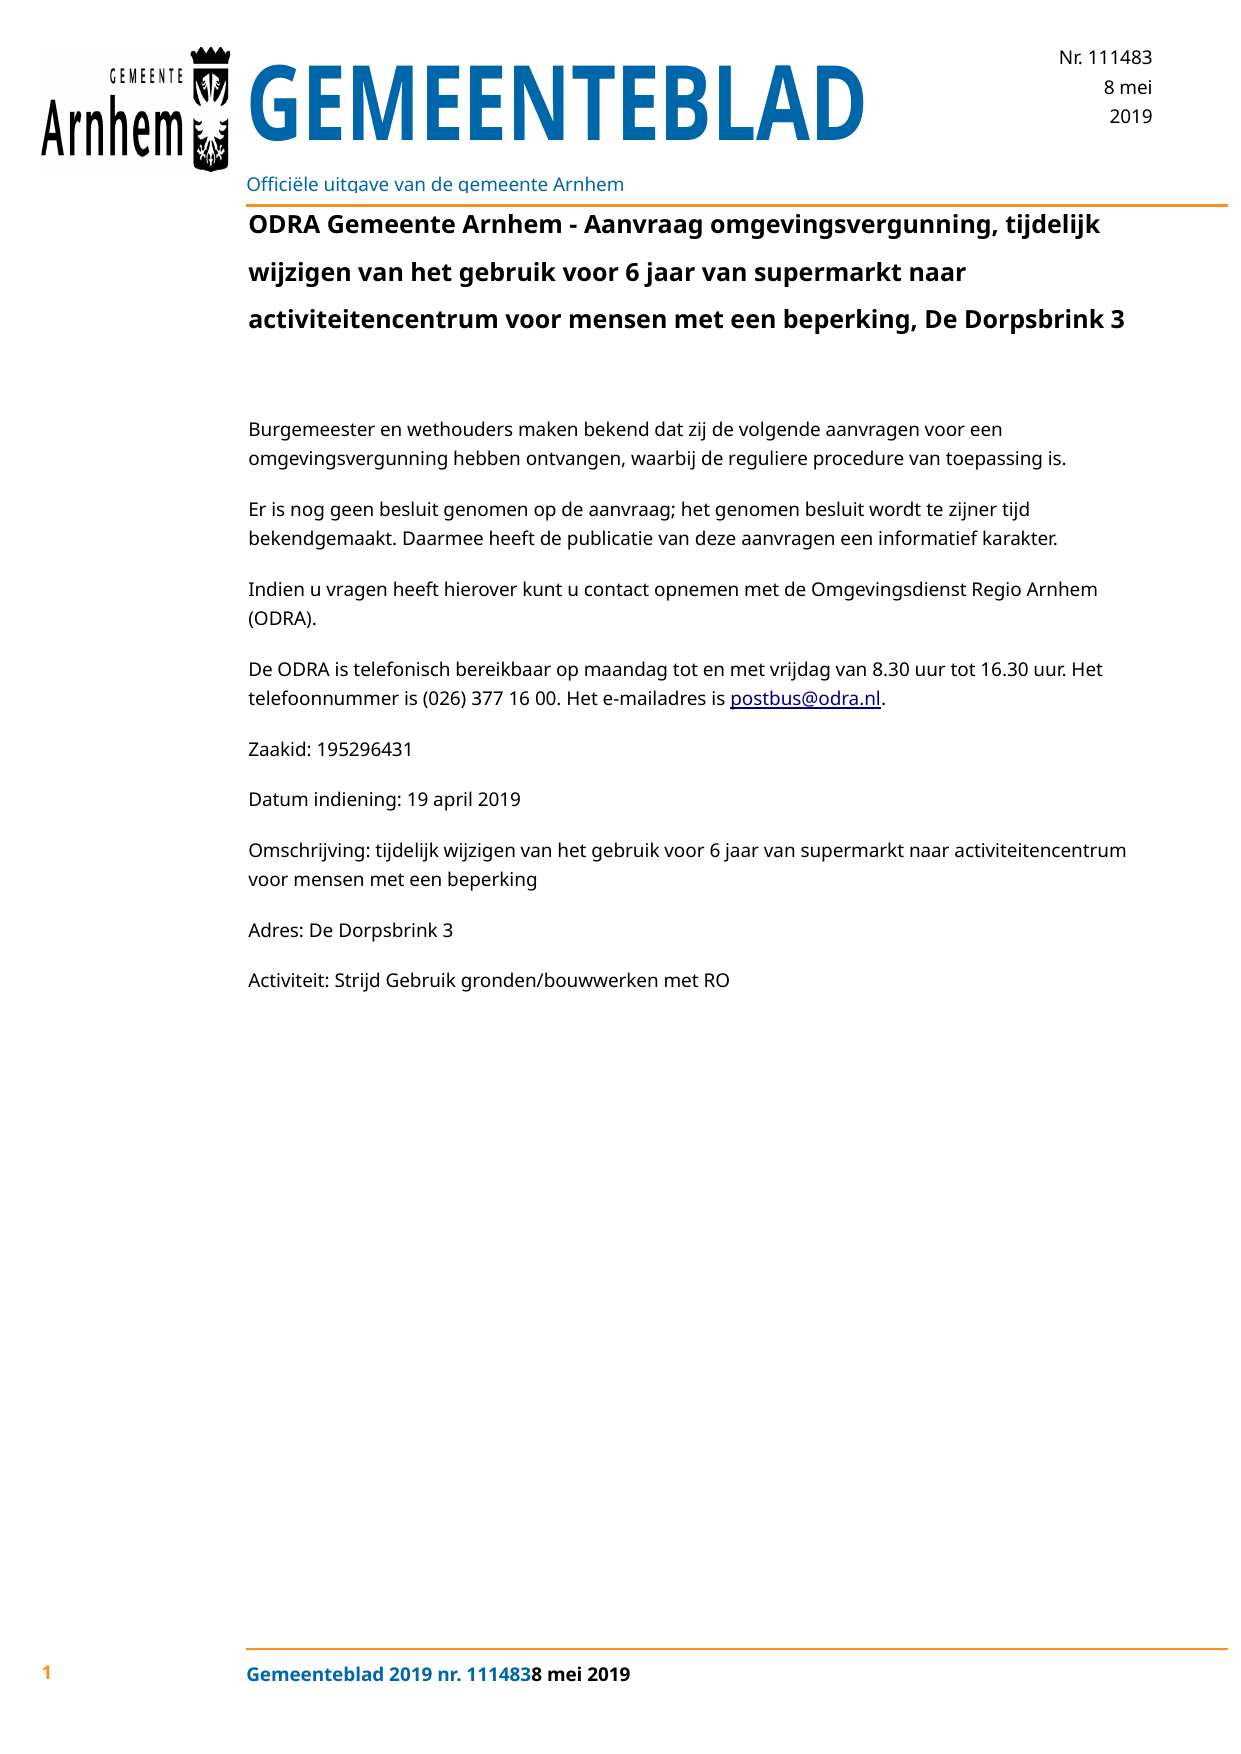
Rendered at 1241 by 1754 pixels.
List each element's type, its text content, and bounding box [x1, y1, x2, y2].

text Adres: De Dorpsbrink 3 [248, 917, 1152, 942]
text ODRA Gemeente Arnhem - Aanvraag omgevingsvergunning, tijdelijk wijzigen van het gebruik voor 6 jaar van supermarkt naar activiteitencentrum voor mensen met een beperking, De Dorpsbrink 3 [248, 207, 1152, 336]
text Indien u vragen heeft hierover kunt u contact opnemen met de Omgevingsdienst Regio Arnhem (ODRA). [248, 576, 1152, 631]
text De ODRA is telefonisch bereikbaar op maandag tot en met vrijdag van 8.30 uur tot 16.30 uur. Het telefoonnummer is (026) 377 16 00. Het e-mailadres is postbus@odra.nl. [248, 656, 1152, 711]
text Datum indiening: 19 april 2019 [248, 786, 1152, 812]
text Activiteit: Strijd Gebruik gronden/bouwwerken met RO [248, 967, 1152, 993]
text Zaakid: 195296431 [248, 736, 1152, 762]
text Er is nog geen besluit genomen op de aanvraag; het genomen besluit wordt te zijner tijd bekendgemaakt. Daarmee heeft de publicatie van deze aanvragen een informatief karakter. [248, 496, 1152, 551]
text Burgemeester en wethouders maken bekend dat zij de volgende aanvragen voor een omgevingsvergunning hebben ontvangen, waarbij de reguliere procedure van toepassing is. [248, 416, 1152, 471]
text Omschrijving: tijdelijk wijzigen van het gebruik voor 6 jaar van supermarkt naar activiteitencentrum voor mensen met een beperking [248, 837, 1152, 892]
picture [41, 47, 231, 172]
